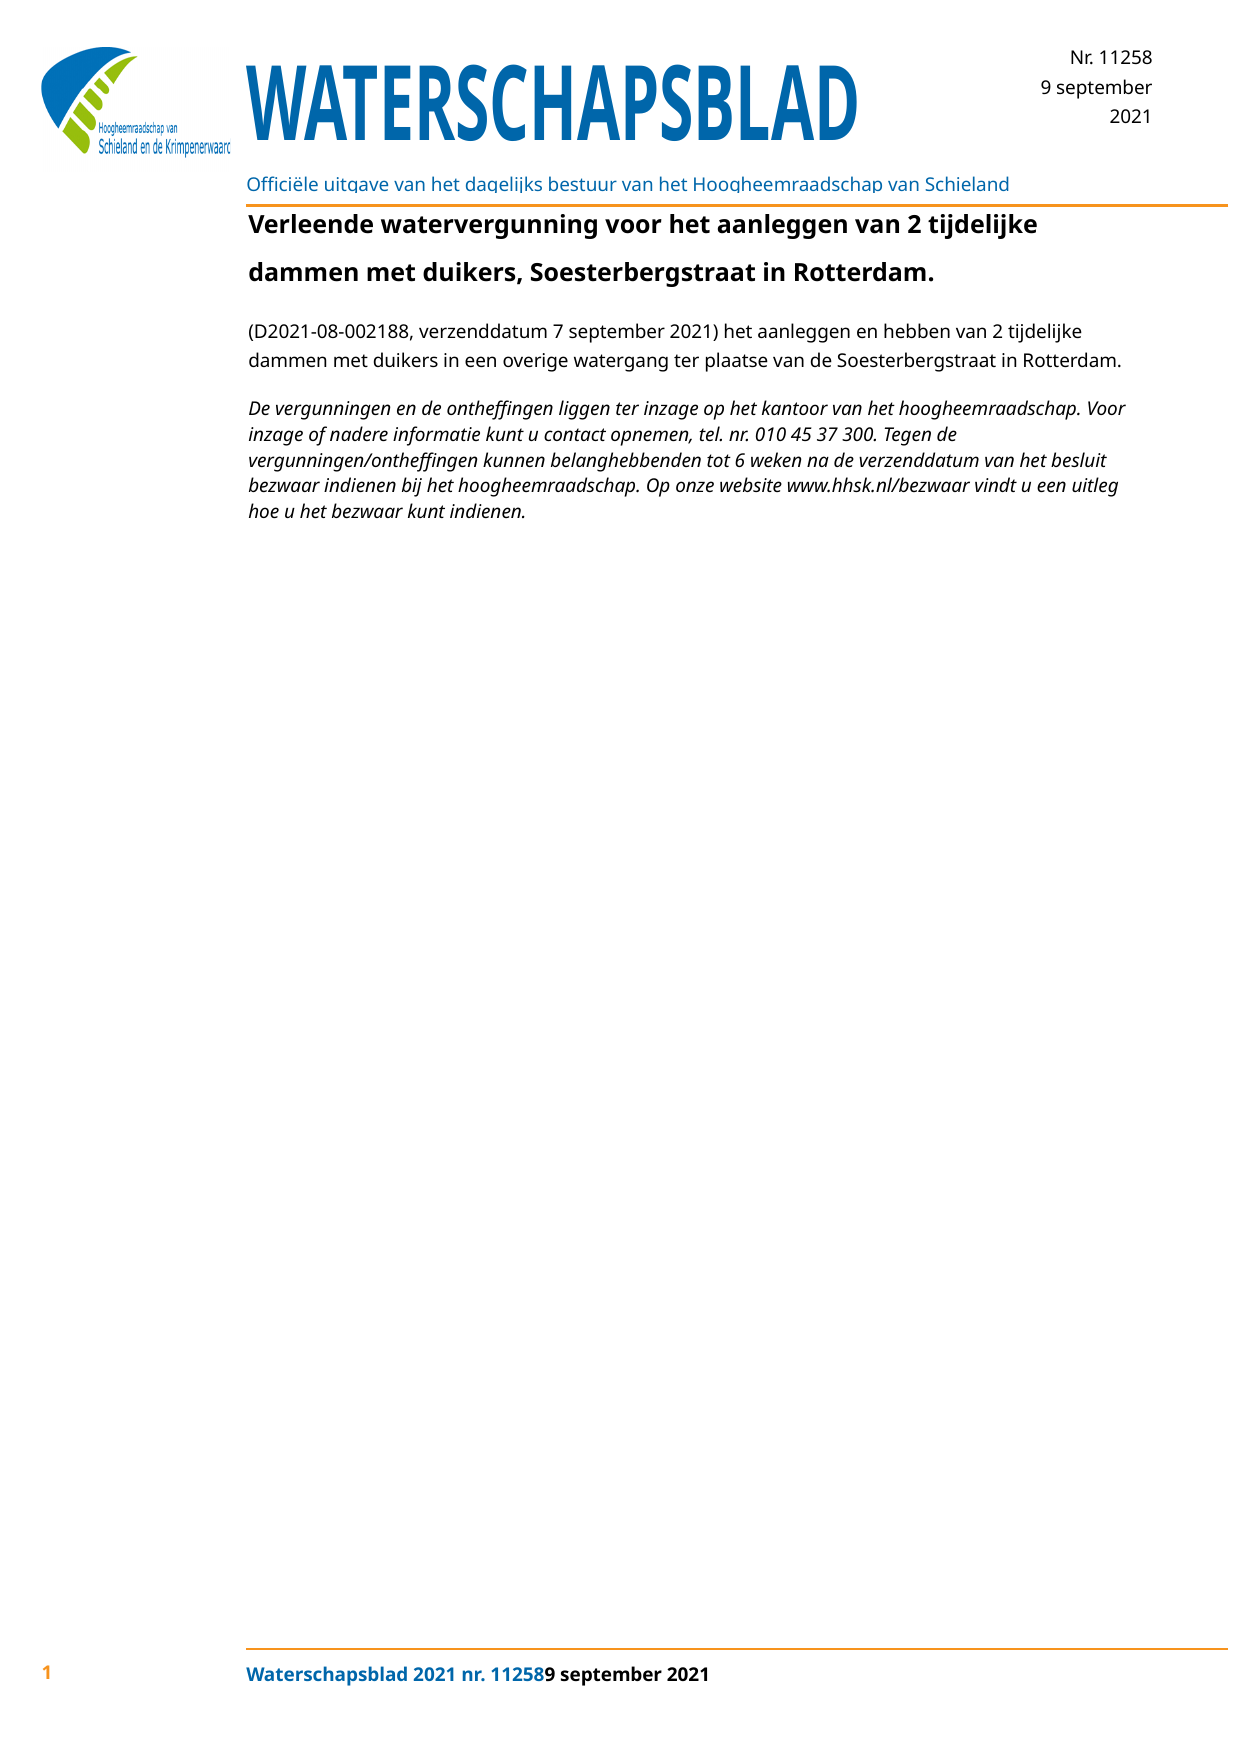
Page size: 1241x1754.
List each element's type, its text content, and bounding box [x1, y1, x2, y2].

picture [41, 47, 231, 172]
text (D2021-08-002188, verzenddatum 7 september 2021) het aanleggen en hebben van 2 tijdelijke dammen met duikers in een overige watergang ter plaatse van de Soesterbergstraat in Rotterdam. [248, 318, 1152, 373]
text De vergunningen en de ontheffingen liggen ter inzage op het kantoor van het hoogheemraadschap. Voor inzage of nadere informatie kunt u contact opnemen, tel. nr. 010 45 37 300. Tegen de vergunningen/ontheffingen kunnen belanghebbenden tot 6 weken na de verzenddatum van het besluit bezwaar indienen bij het hoogheemraadschap. Op onze website www.hhsk.nl/bezwaar vindt u een uitleg hoe u het bezwaar kunt indienen. [248, 395, 1152, 524]
text Verleende watervergunning voor het aanleggen van 2 tijdelijke dammen met duikers, Soesterbergstraat in Rotterdam. [248, 207, 1152, 288]
